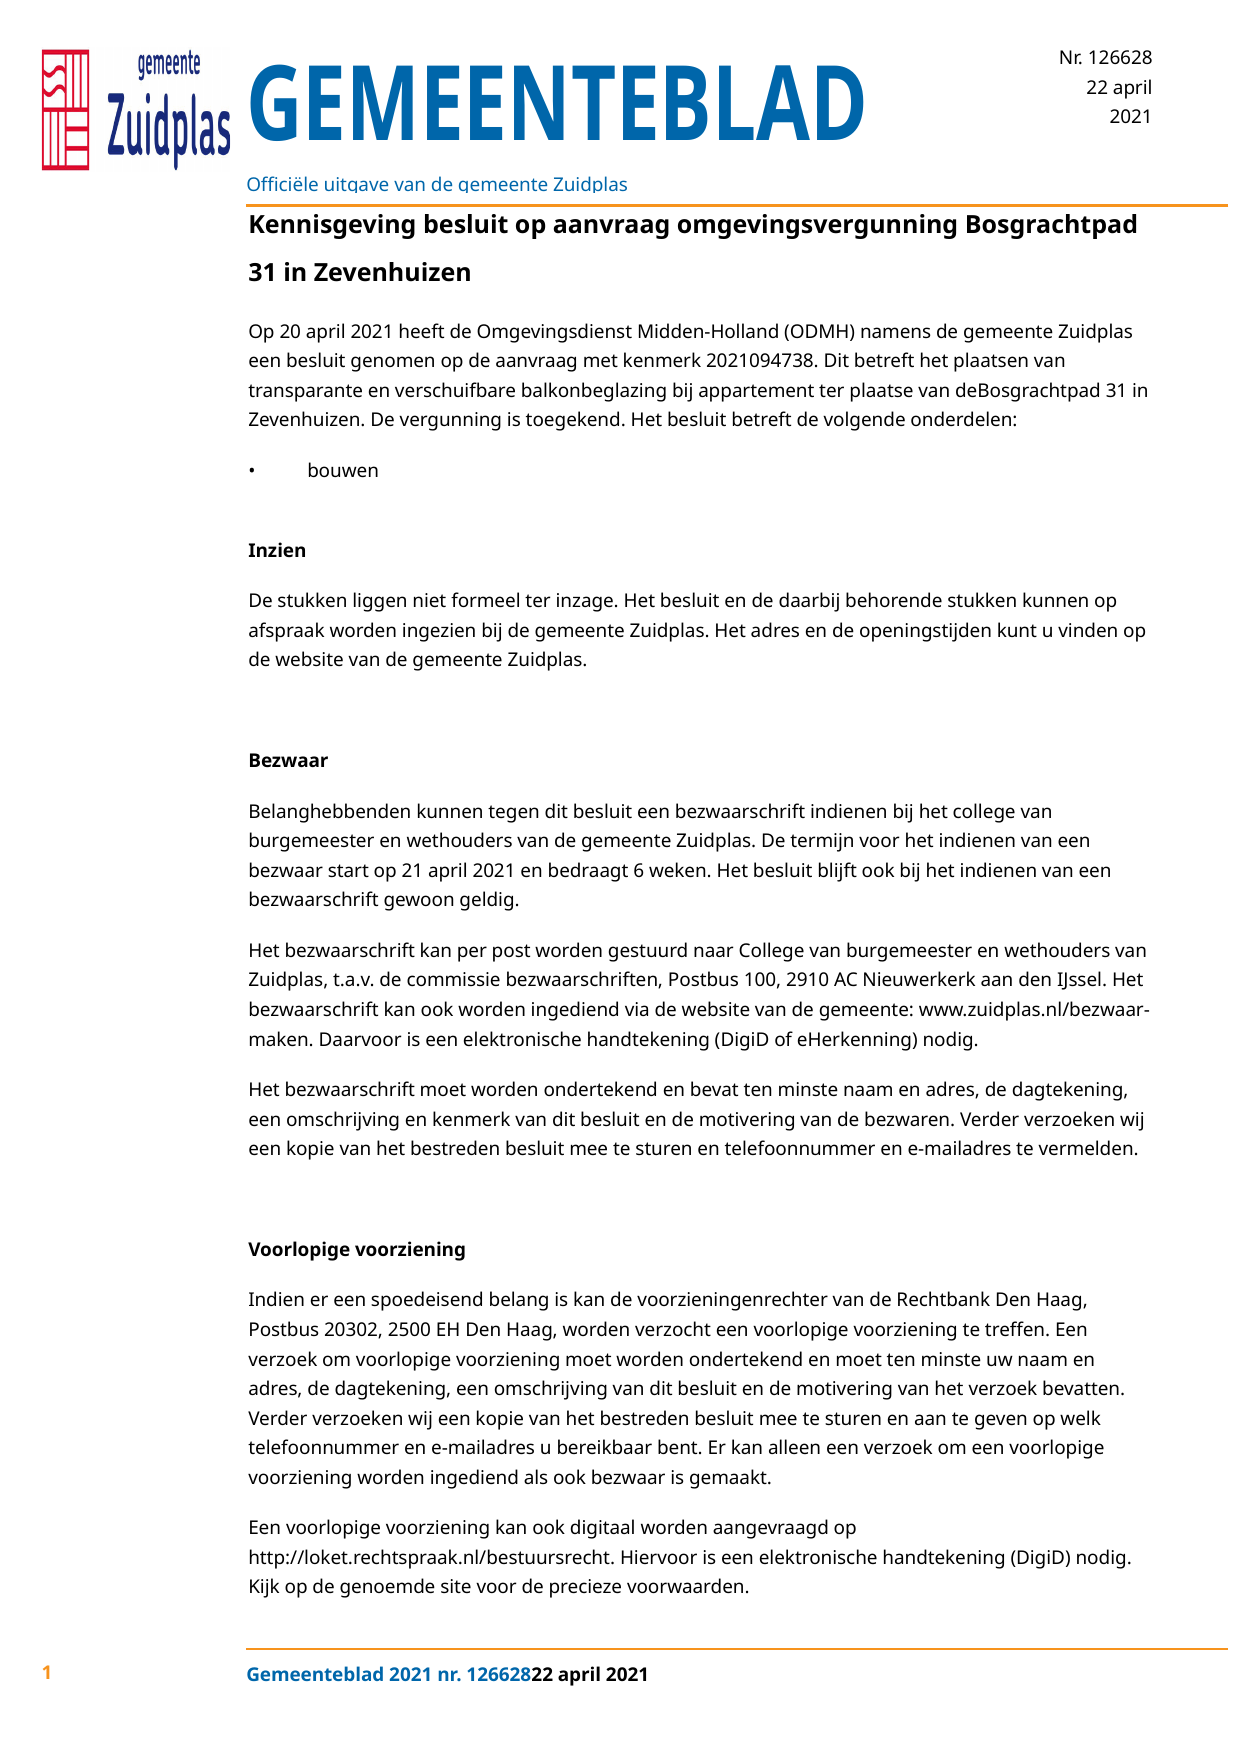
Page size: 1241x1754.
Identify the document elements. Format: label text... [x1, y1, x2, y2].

text Het bezwaarschrift moet worden ondertekend en bevat ten minste naam en adres, de dagtekening, een omschrijving en kenmerk van dit besluit en de motivering van de bezwaren. Verder verzoeken wij een kopie van het bestreden besluit mee te sturen en telefoonnummer en e-mailadres te vermelden. [248, 1076, 1152, 1161]
text Op 20 april 2021 heeft de Omgevingsdienst Midden-Holland (ODMH) namens de gemeente Zuidplas een besluit genomen op de aanvraag met kenmerk 2021094738. Dit betreft het plaatsen van transparante en verschuifbare balkonbeglazing bij appartement ter plaatse van deBosgrachtpad 31 in Zevenhuizen. De vergunning is toegekend. Het besluit betreft de volgende onderdelen: [248, 318, 1152, 432]
text Inzien [248, 537, 1152, 563]
text Indien er een spoedeisend belang is kan de voorzieningenrechter van de Rechtbank Den Haag, Postbus 20302, 2500 EH Den Haag, worden verzocht een voorlopige voorziening te treffen. Een verzoek om voorlopige voorziening moet worden ondertekend en moet ten minste uw naam en adres, de dagtekening, een omschrijving van dit besluit en de motivering van het verzoek bevatten. Verder verzoeken wij een kopie van het bestreden besluit mee te sturen en aan te geven op welk telefoonnummer en e-mailadres u bereikbaar bent. Er kan alleen een verzoek om een voorlopige voorziening worden ingediend als ook bezwaar is gemaakt. [248, 1287, 1152, 1490]
text Kennisgeving besluit op aanvraag omgevingsvergunning Bosgrachtpad 31 in Zevenhuizen [248, 207, 1152, 288]
text Bezwaar [248, 747, 1152, 773]
text Een voorlopige voorziening kan ook digitaal worden aangevraagd op http://loket.rechtspraak.nl/bestuursrecht. Hiervoor is een elektronische handtekening (DigiD) nodig. Kijk op de genoemde site voor de precieze voorwaarden. [248, 1514, 1152, 1599]
text Het bezwaarschrift kan per post worden gestuurd naar College van burgemeester en wethouders van Zuidplas, t.a.v. de commissie bezwaarschriften, Postbus 100, 2910 AC Nieuwerkerk aan den IJssel. Het bezwaarschrift kan ook worden ingediend via de website van de gemeente: www.zuidplas.nl/bezwaar-maken. Daarvoor is een elektronische handtekening (DigiD of eHerkenning) nodig. [248, 937, 1152, 1052]
text De stukken liggen niet formeel ter inzage. Het besluit en de daarbij behorende stukken kunnen op afspraak worden ingezien bij de gemeente Zuidplas. Het adres en de openingstijden kunt u vinden op de website van de gemeente Zuidplas. [248, 587, 1152, 672]
text Voorlopige voorziening [248, 1236, 1152, 1262]
list bouwen [248, 457, 1152, 483]
text Belanghebbenden kunnen tegen dit besluit een bezwaarschrift indienen bij het college van burgemeester en wethouders van de gemeente Zuidplas. De termijn voor het indienen van een bezwaar start op 21 april 2021 en bedraagt 6 weken. Het besluit blijft ook bij het indienen van een bezwaarschrift gewoon geldig. [248, 798, 1152, 912]
picture [41, 47, 231, 172]
